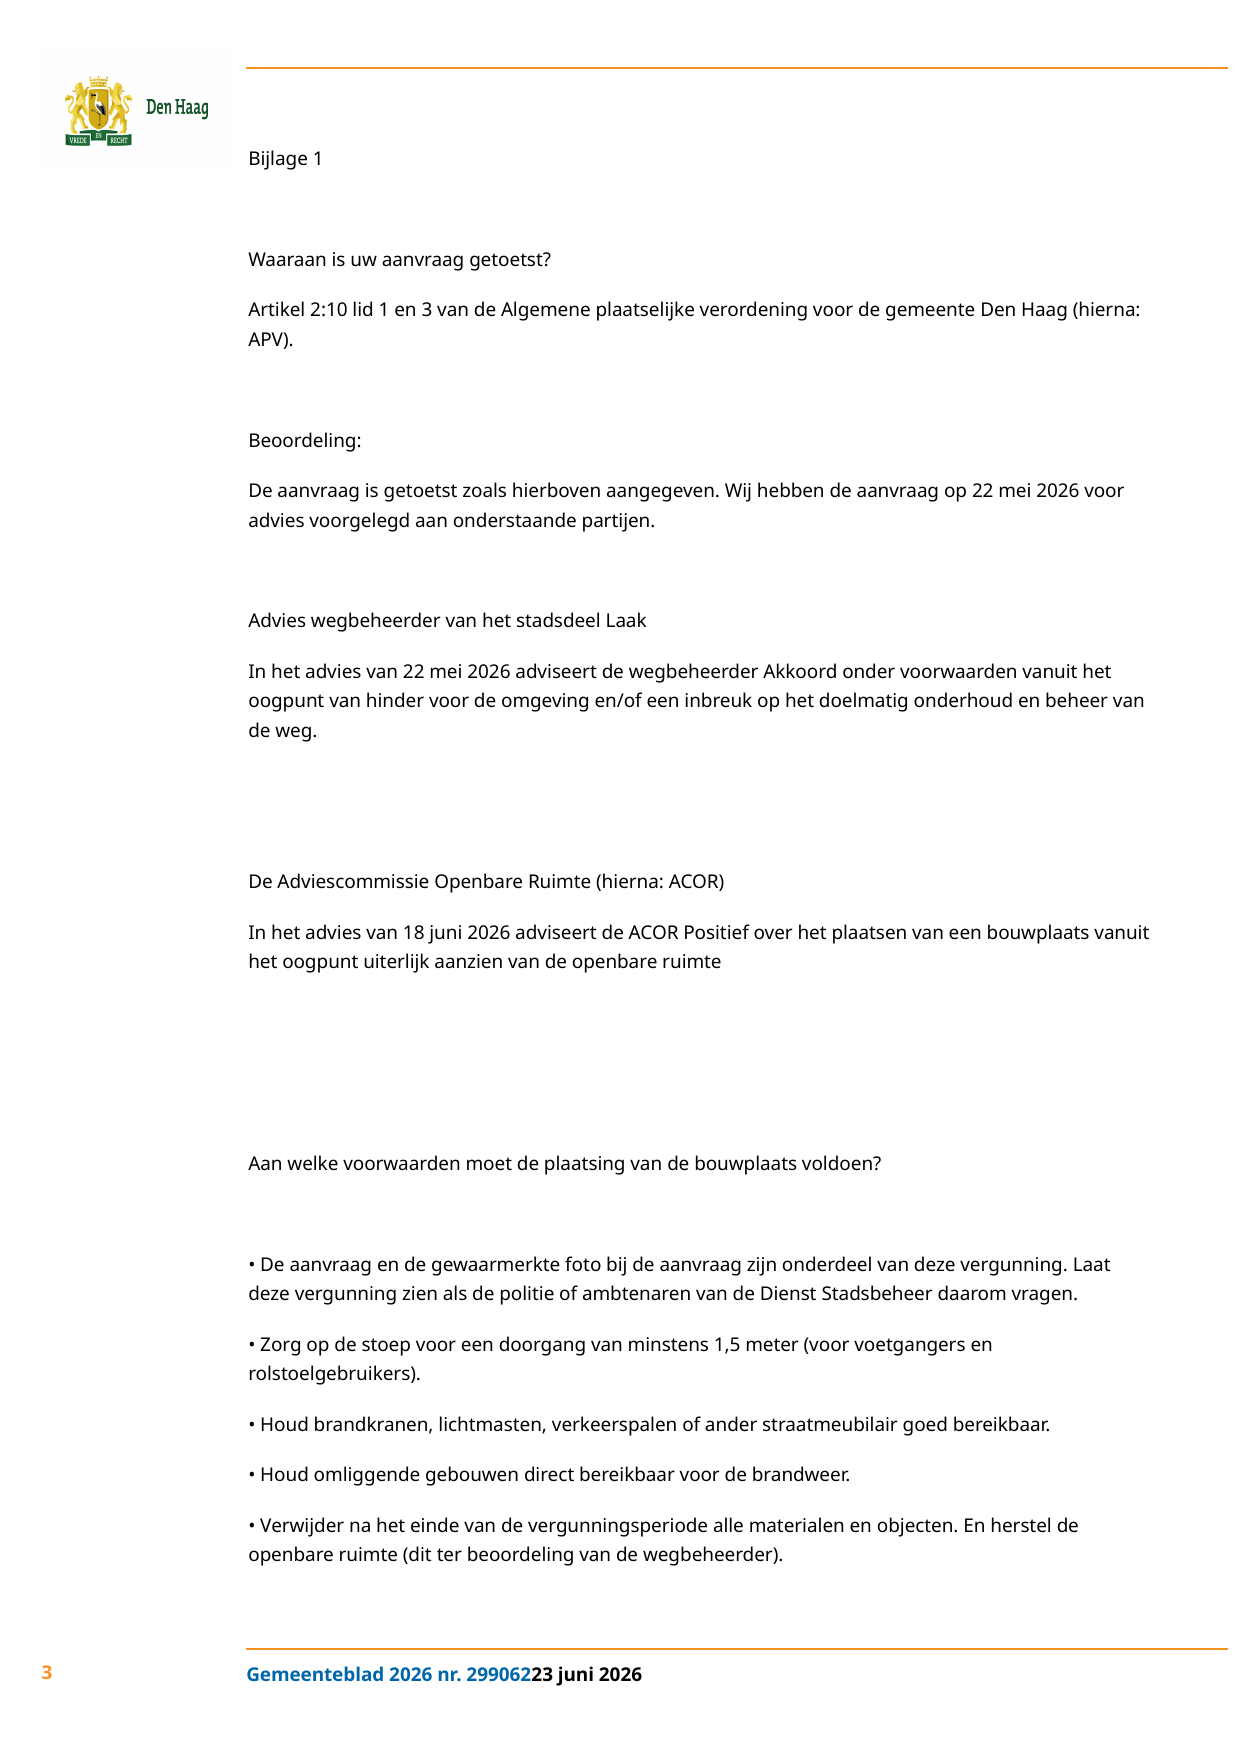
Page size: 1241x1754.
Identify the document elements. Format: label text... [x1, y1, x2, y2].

text • Verwijder na het einde van de vergunningsperiode alle materialen en objecten. En herstel de openbare ruimte (dit ter beoordeling van de wegbeheerder). [248, 1512, 1152, 1567]
text • De aanvraag en de gewaarmerkte foto bij de aanvraag zijn onderdeel van deze vergunning. Laat deze vergunning zien als de politie of ambtenaren van de Dienst Stadsbeheer daarom vragen. [248, 1251, 1152, 1306]
text De aanvraag is getoetst zoals hierboven aangegeven. Wij hebben de aanvraag op 22 mei 2026 voor advies voorgelegd aan onderstaande partijen. [248, 477, 1152, 533]
text • Zorg op de stoep voor een doorgang van minstens 1,5 meter (voor voetgangers en rolstoelgebruikers). [248, 1331, 1152, 1386]
text Bijlage 1 [248, 145, 1152, 171]
text In het advies van 18 juni 2026 adviseert de ACOR Positief over het plaatsen van een bouwplaats vanuit het oogpunt uiterlijk aanzien van de openbare ruimte [248, 919, 1152, 974]
text Advies wegbeheerder van het stadsdeel Laak [248, 608, 1152, 633]
picture [41, 47, 231, 172]
text Beoordeling: [248, 427, 1152, 453]
text • Houd brandkranen, lichtmasten, verkeerspalen of ander straatmeubilair goed bereikbaar. [248, 1411, 1152, 1437]
text De Adviescommissie Openbare Ruimte (hierna: ACOR) [248, 868, 1152, 894]
text Waaraan is uw aanvraag getoetst? [248, 246, 1152, 272]
text Aan welke voorwaarden moet de plaatsing van de bouwplaats voldoen? [248, 1150, 1152, 1176]
text In het advies van 22 mei 2026 adviseert de wegbeheerder Akkoord onder voorwaarden vanuit het oogpunt van hinder voor de omgeving en/of een inbreuk op het doelmatig onderhoud en beheer van de weg. [248, 658, 1152, 743]
text Artikel 2:10 lid 1 en 3 van de Algemene plaatselijke verordening voor de gemeente Den Haag (hierna: APV). [248, 296, 1152, 352]
text • Houd omliggende gebouwen direct bereikbaar voor de brandweer. [248, 1461, 1152, 1487]
